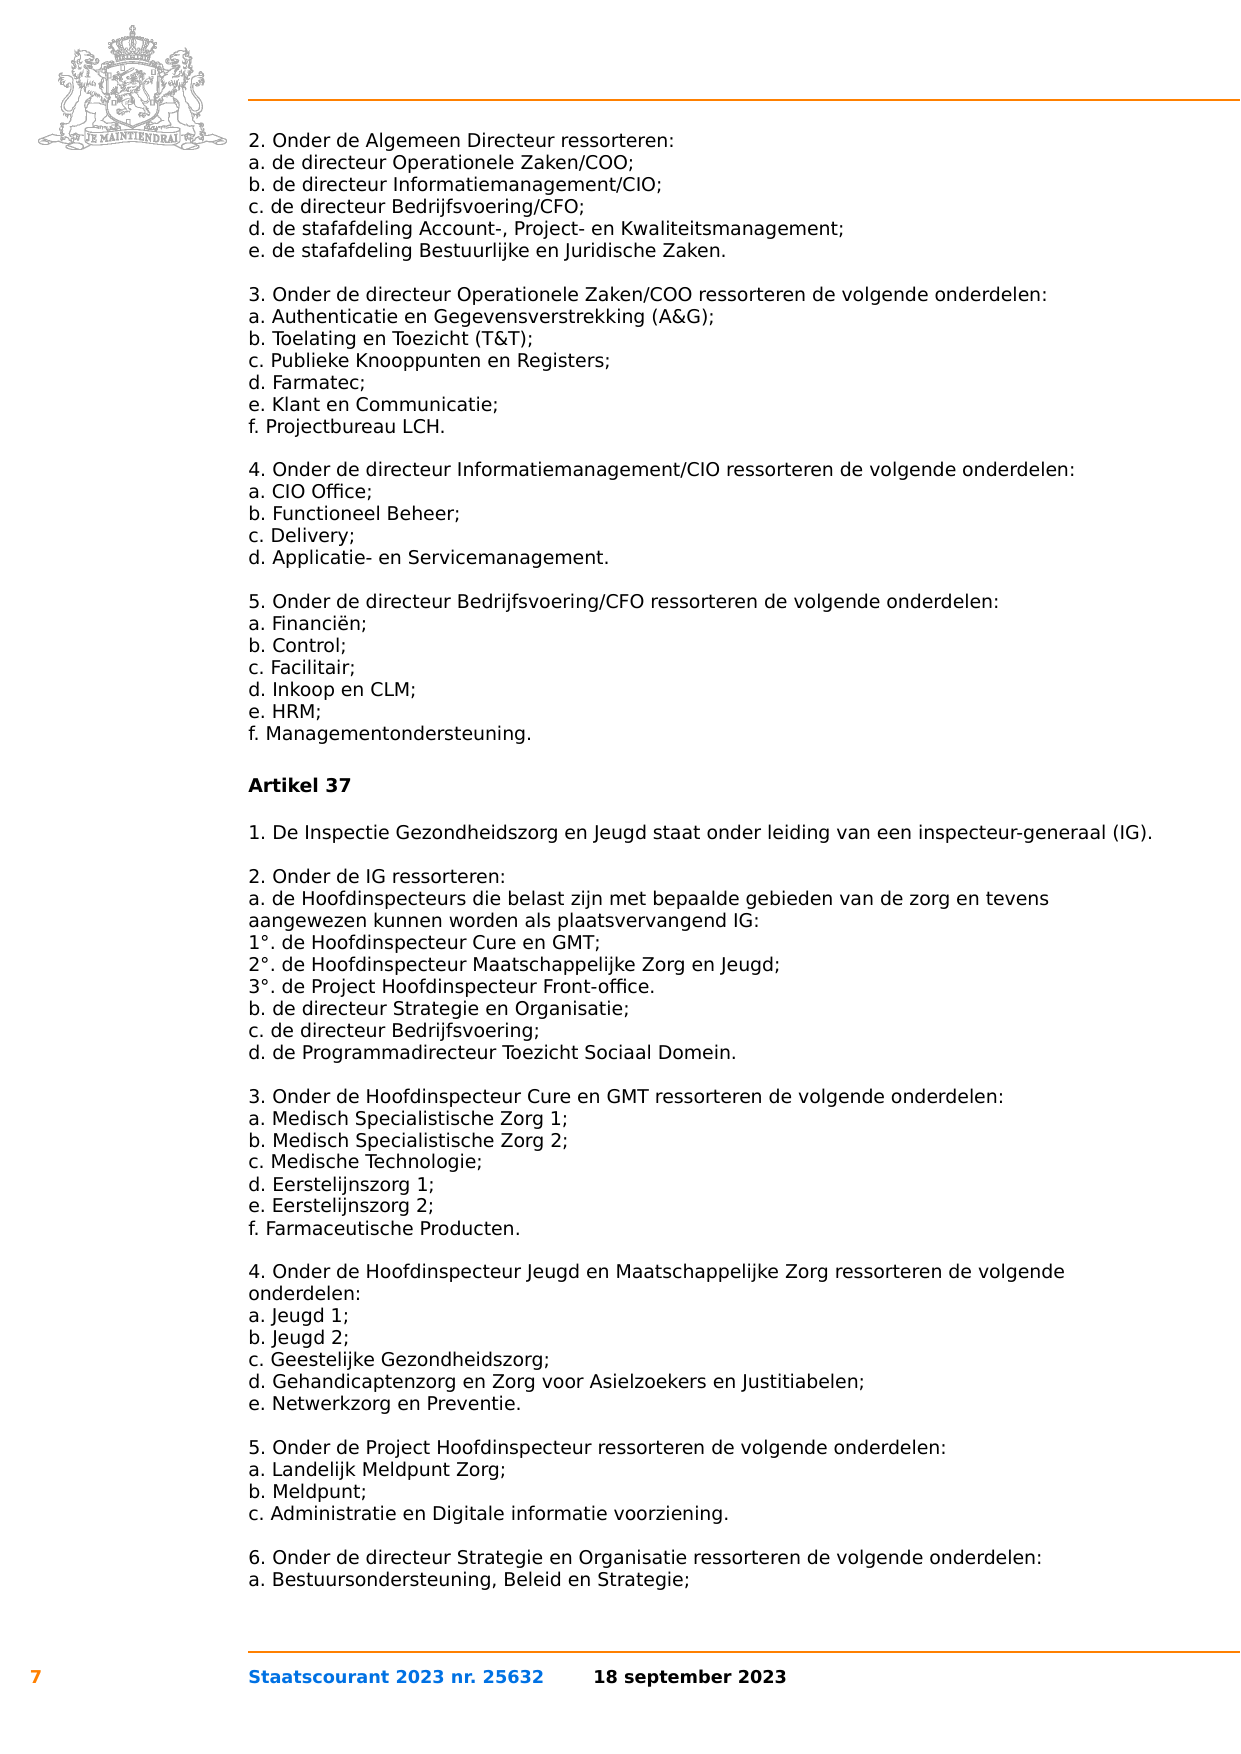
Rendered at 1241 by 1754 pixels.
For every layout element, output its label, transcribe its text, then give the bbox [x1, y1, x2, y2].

text c. de directeur Bedrijfsvoering/CFO; [248, 196, 1163, 218]
text b. de directeur Strategie en Organisatie; [248, 998, 1163, 1020]
text c. Geestelijke Gezondheidszorg; [248, 1349, 1163, 1371]
text e. Klant en Communicatie; [248, 393, 1163, 416]
text a. Bestuursondersteuning, Beleid en Strategie; [248, 1569, 1163, 1591]
text b. Jeugd 2; [248, 1327, 1163, 1349]
text a. Medisch Specialistische Zorg 1; [248, 1107, 1163, 1129]
text a. de directeur Operationele Zaken/COO; [248, 152, 1163, 174]
text f. Farmaceutische Producten. [248, 1217, 1163, 1239]
text c. Facilitair; [248, 657, 1163, 679]
text a. Jeugd 1; [248, 1305, 1163, 1327]
text d. de Programmadirecteur Toezicht Sociaal Domein. [248, 1042, 1163, 1064]
text 6. Onder de directeur Strategie en Organisatie ressorteren de volgende onderdelen: [248, 1547, 1163, 1569]
text a. de Hoofdinspecteurs die belast zijn met bepaalde gebieden van de zorg en tevens aangewezen kunnen worden als plaatsvervangend IG: [248, 888, 1163, 932]
text f. Projectbureau LCH. [248, 416, 1163, 437]
text d. Applicatie- en Servicemanagement. [248, 547, 1163, 569]
text a. Financiën; [248, 613, 1163, 635]
text a. CIO Office; [248, 481, 1163, 503]
text c. Publieke Knooppunten en Registers; [248, 349, 1163, 372]
text a. Authenticatie en Gegevensverstrekking (A&G); [248, 306, 1163, 328]
text d. Eerstelijnszorg 1; [248, 1173, 1163, 1195]
text e. HRM; [248, 701, 1163, 723]
text c. Delivery; [248, 525, 1163, 547]
text e. Eerstelijnszorg 2; [248, 1195, 1163, 1217]
text d. Inkoop en CLM; [248, 679, 1163, 701]
text e. de stafafdeling Bestuurlijke en Juridische Zaken. [248, 240, 1163, 262]
text b. de directeur Informatiemanagement/CIO; [248, 174, 1163, 196]
text 5. Onder de directeur Bedrijfsvoering/CFO ressorteren de volgende onderdelen: [248, 591, 1163, 613]
text b. Control; [248, 635, 1163, 657]
text 2°. de Hoofdinspecteur Maatschappelijke Zorg en Jeugd; [248, 954, 1163, 976]
text 5. Onder de Project Hoofdinspecteur ressorteren de volgende onderdelen: [248, 1437, 1163, 1459]
text a. Landelijk Meldpunt Zorg; [248, 1459, 1163, 1481]
text d. Gehandicaptenzorg en Zorg voor Asielzoekers en Justitiabelen; [248, 1371, 1163, 1393]
text c. Administratie en Digitale informatie voorziening. [248, 1503, 1163, 1525]
text f. Managementondersteuning. [248, 723, 1163, 745]
picture [38, 25, 227, 150]
text 4. Onder de directeur Informatiemanagement/CIO ressorteren de volgende onderdelen: [248, 459, 1163, 481]
text 2. Onder de IG ressorteren: [248, 866, 1163, 888]
text b. Meldpunt; [248, 1481, 1163, 1503]
text b. Medisch Specialistische Zorg 2; [248, 1129, 1163, 1151]
text 1. De Inspectie Gezondheidszorg en Jeugd staat onder leiding van een inspecteur-generaal (IG). [248, 822, 1163, 844]
text 3. Onder de Hoofdinspecteur Cure en GMT ressorteren de volgende onderdelen: [248, 1086, 1163, 1107]
text c. de directeur Bedrijfsvoering; [248, 1020, 1163, 1042]
text c. Medische Technologie; [248, 1151, 1163, 1173]
text d. de stafafdeling Account-, Project- en Kwaliteitsmanagement; [248, 218, 1163, 240]
text 3. Onder de directeur Operationele Zaken/COO ressorteren de volgende onderdelen: [248, 284, 1163, 306]
subtitle Artikel 37 [248, 775, 1163, 797]
text b. Toelating en Toezicht (T&T); [248, 328, 1163, 349]
text b. Functioneel Beheer; [248, 503, 1163, 525]
text 1°. de Hoofdinspecteur Cure en GMT; [248, 932, 1163, 954]
text e. Netwerkzorg en Preventie. [248, 1393, 1163, 1415]
text 3°. de Project Hoofdinspecteur Front-office. [248, 976, 1163, 998]
text 2. Onder de Algemeen Directeur ressorteren: [248, 130, 1163, 152]
text 4. Onder de Hoofdinspecteur Jeugd en Maatschappelijke Zorg ressorteren de volgende onderdelen: [248, 1261, 1163, 1305]
text d. Farmatec; [248, 372, 1163, 393]
